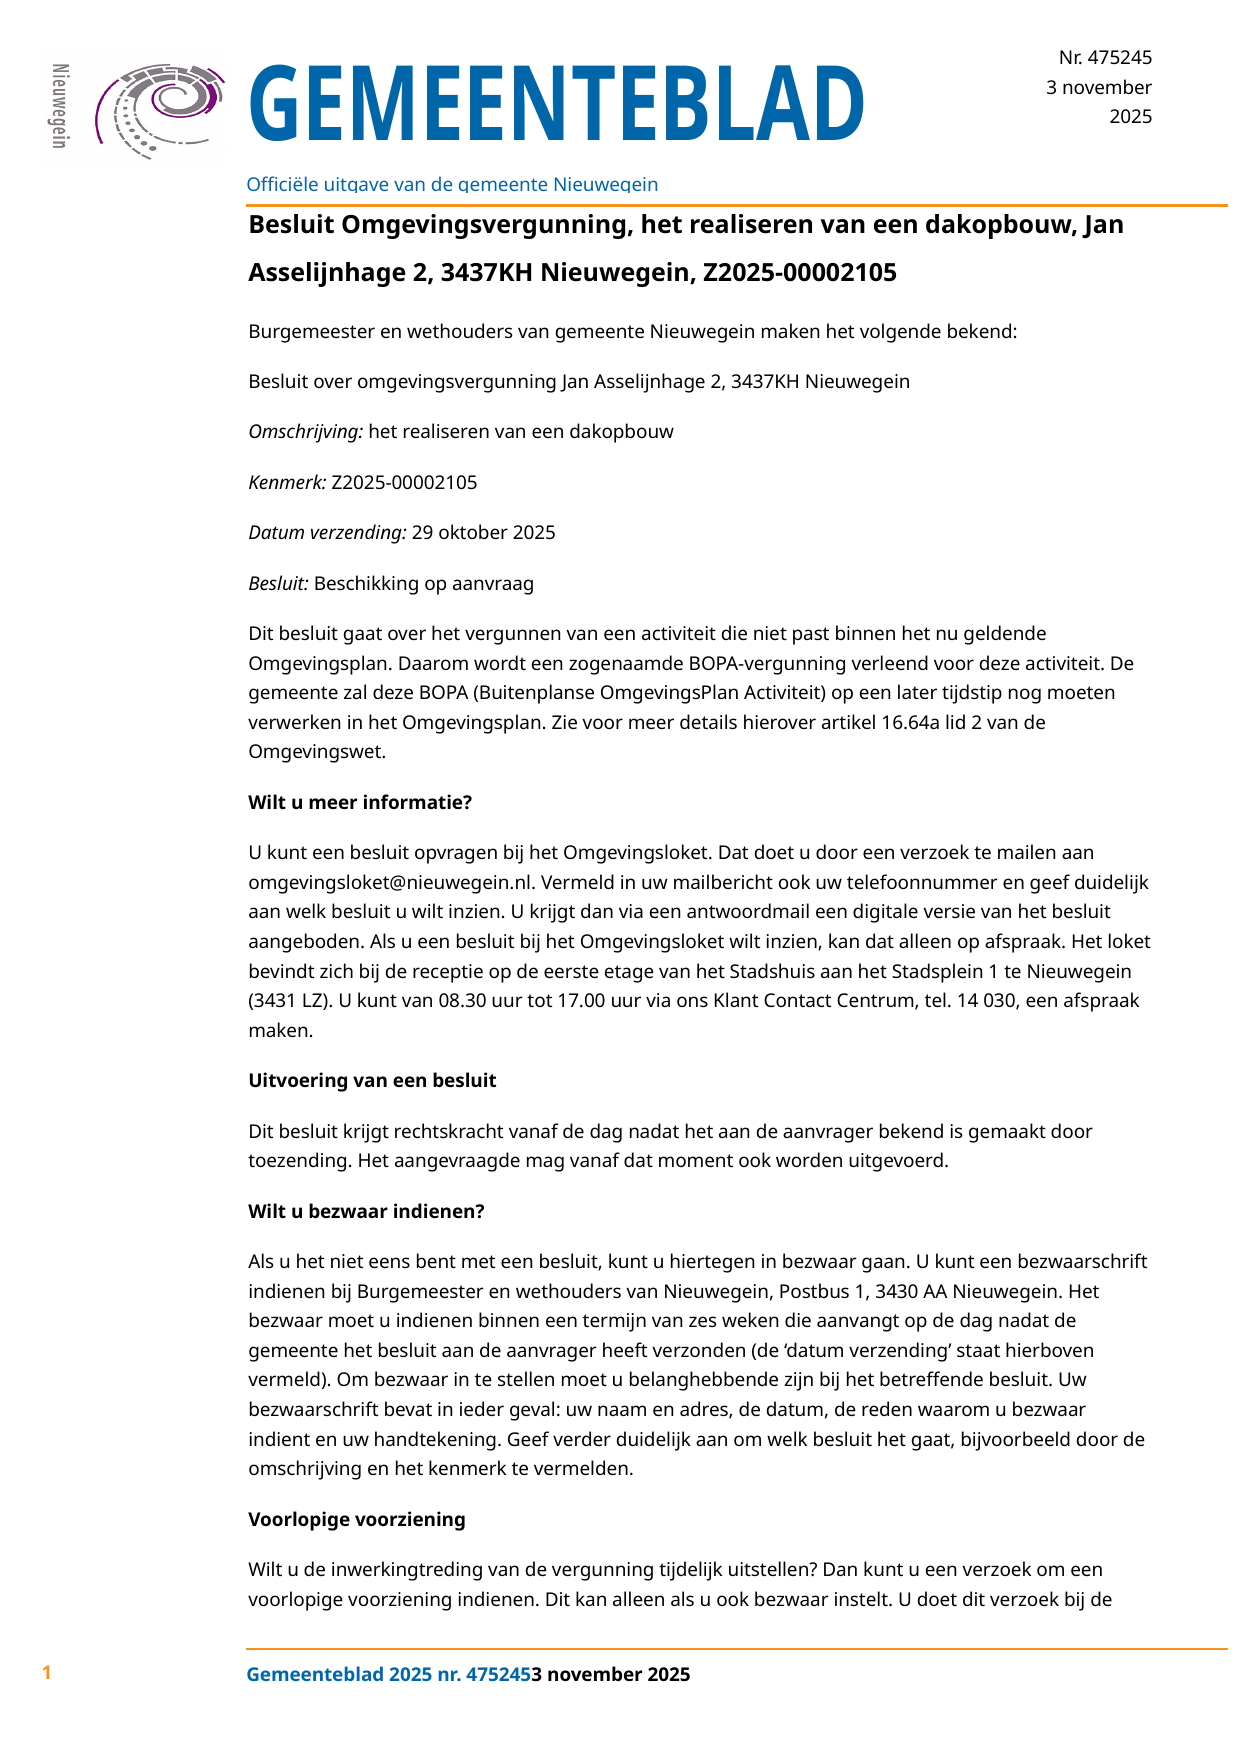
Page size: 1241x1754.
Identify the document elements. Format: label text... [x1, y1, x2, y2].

text Kenmerk: Z2025-00002105 [248, 469, 1152, 495]
text Omschrijving: het realiseren van een dakopbouw [248, 419, 1152, 444]
picture [41, 47, 231, 172]
text Dit besluit krijgt rechtskracht vanaf de dag nadat het aan de aanvrager bekend is gemaakt door toezending. Het aangevraagde mag vanaf dat moment ook worden uitgevoerd. [248, 1118, 1152, 1173]
text Uitvoering van een besluit [248, 1067, 1152, 1093]
text U kunt een besluit opvragen bij het Omgevingsloket. Dat doet u door een verzoek te mailen aan omgevingsloket@nieuwegein.nl. Vermeld in uw mailbericht ook uw telefoonnummer en geef duidelijk aan welk besluit u wilt inzien. U krijgt dan via een antwoordmail een digitale versie van het besluit aangeboden. Als u een besluit bij het Omgevingsloket wilt inzien, kan dat alleen op afspraak. Het loket bevindt zich bij de receptie op de eerste etage van het Stadshuis aan het Stadsplein 1 te Nieuwegein (3431 LZ). U kunt van 08.30 uur tot 17.00 uur via ons Klant Contact Centrum, tel. 14 030, een afspraak maken. [248, 839, 1152, 1043]
text Dit besluit gaat over het vergunnen van een activiteit die niet past binnen het nu geldende Omgevingsplan. Daarom wordt een zogenaamde BOPA-vergunning verleend voor deze activiteit. De gemeente zal deze BOPA (Buitenplanse OmgevingsPlan Activiteit) op een later tijdstip nog moeten verwerken in het Omgevingsplan. Zie voor meer details hierover artikel 16.64a lid 2 van de Omgevingswet. [248, 620, 1152, 764]
text Wilt u de inwerkingtreding van de vergunning tijdelijk uitstellen? Dan kunt u een verzoek om een voorlopige voorziening indienen. Dit kan alleen als u ook bezwaar instelt. U doet dit verzoek bij de [248, 1556, 1152, 1612]
text Burgemeester en wethouders van gemeente Nieuwegein maken het volgende bekend: [248, 318, 1152, 344]
text Als u het niet eens bent met een besluit, kunt u hiertegen in bezwaar gaan. U kunt een bezwaarschrift indienen bij Burgemeester en wethouders van Nieuwegein, Postbus 1, 3430 AA Nieuwegein. Het bezwaar moet u indienen binnen een termijn van zes weken die aanvangt op de dag nadat de gemeente het besluit aan de aanvrager heeft verzonden (de ‘datum verzending’ staat hierboven vermeld). Om bezwaar in te stellen moet u belanghebbende zijn bij het betreffende besluit. Uw bezwaarschrift bevat in ieder geval: uw naam en adres, de datum, de reden waarom u bezwaar indient en uw handtekening. Geef verder duidelijk aan om welk besluit het gaat, bijvoorbeeld door de omschrijving en het kenmerk te vermelden. [248, 1248, 1152, 1481]
text Datum verzending: 29 oktober 2025 [248, 519, 1152, 545]
text Besluit over omgevingsvergunning Jan Asselijnhage 2, 3437KH Nieuwegein [248, 368, 1152, 394]
text Voorlopige voorziening [248, 1506, 1152, 1532]
text Wilt u meer informatie? [248, 789, 1152, 815]
text Besluit Omgevingsvergunning, het realiseren van een dakopbouw, Jan Asselijnhage 2, 3437KH Nieuwegein, Z2025-00002105 [248, 207, 1152, 288]
text Besluit: Beschikking op aanvraag [248, 570, 1152, 596]
text Wilt u bezwaar indienen? [248, 1198, 1152, 1224]
